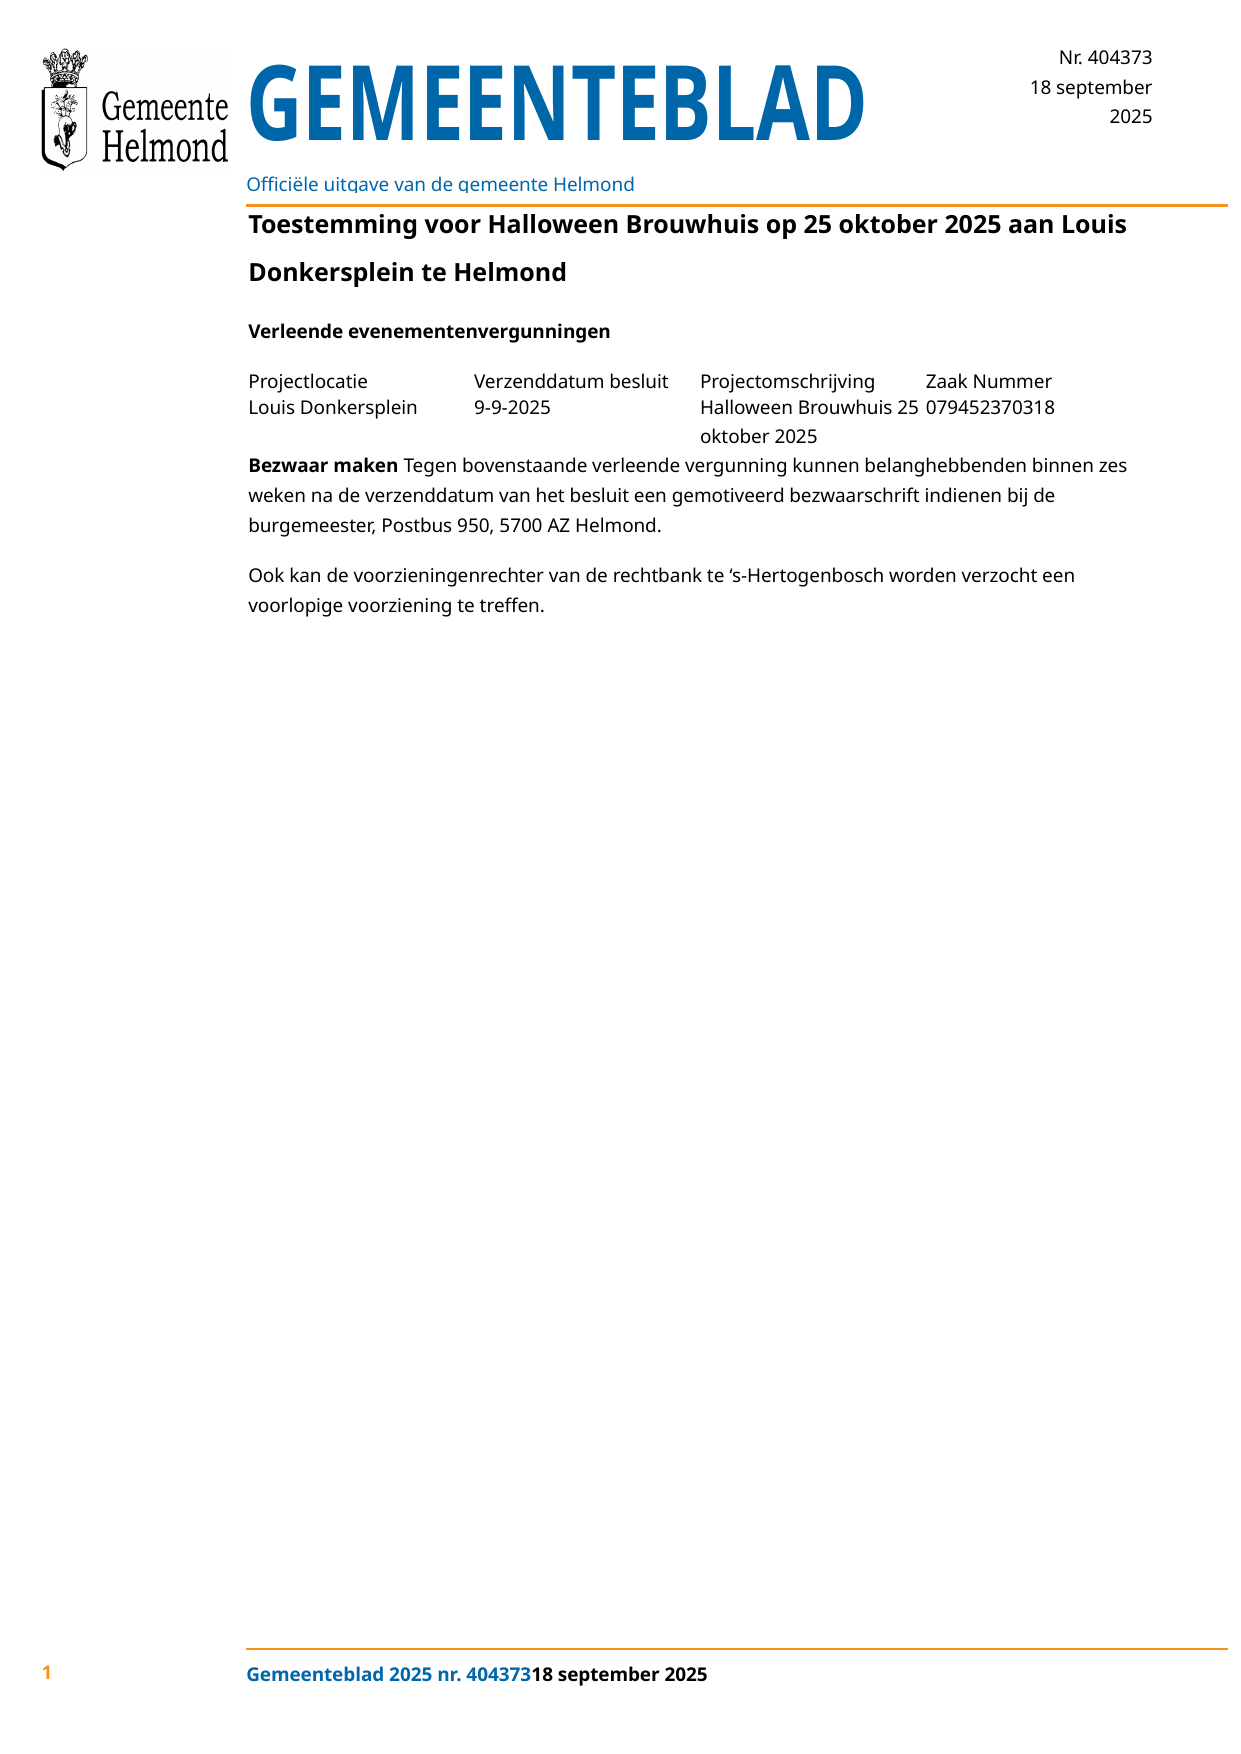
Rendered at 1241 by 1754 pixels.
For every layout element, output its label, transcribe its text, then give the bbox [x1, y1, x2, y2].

table_header Projectomschrijving [700, 369, 926, 394]
table_cell 9-9-2025 [474, 394, 700, 449]
table_header Projectlocatie [248, 369, 474, 394]
picture [41, 47, 231, 172]
text Ook kan de voorzieningenrechter van de rechtbank te ‘s-Hertogenbosch worden verzocht een voorlopige voorziening te treffen. [248, 562, 1152, 618]
table_cell 079452370318 [926, 394, 1152, 449]
table_cell Halloween Brouwhuis 25 oktober 2025 [700, 394, 926, 449]
text Toestemming voor Halloween Brouwhuis op 25 oktober 2025 aan Louis Donkersplein te Helmond [248, 207, 1152, 288]
text Verleende evenementenvergunningen [248, 318, 1152, 344]
table_cell Louis Donkersplein [248, 394, 474, 449]
table_header Zaak Nummer [926, 369, 1152, 394]
text Bezwaar maken Tegen bovenstaande verleende vergunning kunnen belanghebbenden binnen zes weken na de verzenddatum van het besluit een gemotiveerd bezwaarschrift indienen bij de burgemeester, Postbus 950, 5700 AZ Helmond. [248, 453, 1152, 538]
table_header Verzenddatum besluit [474, 369, 700, 394]
